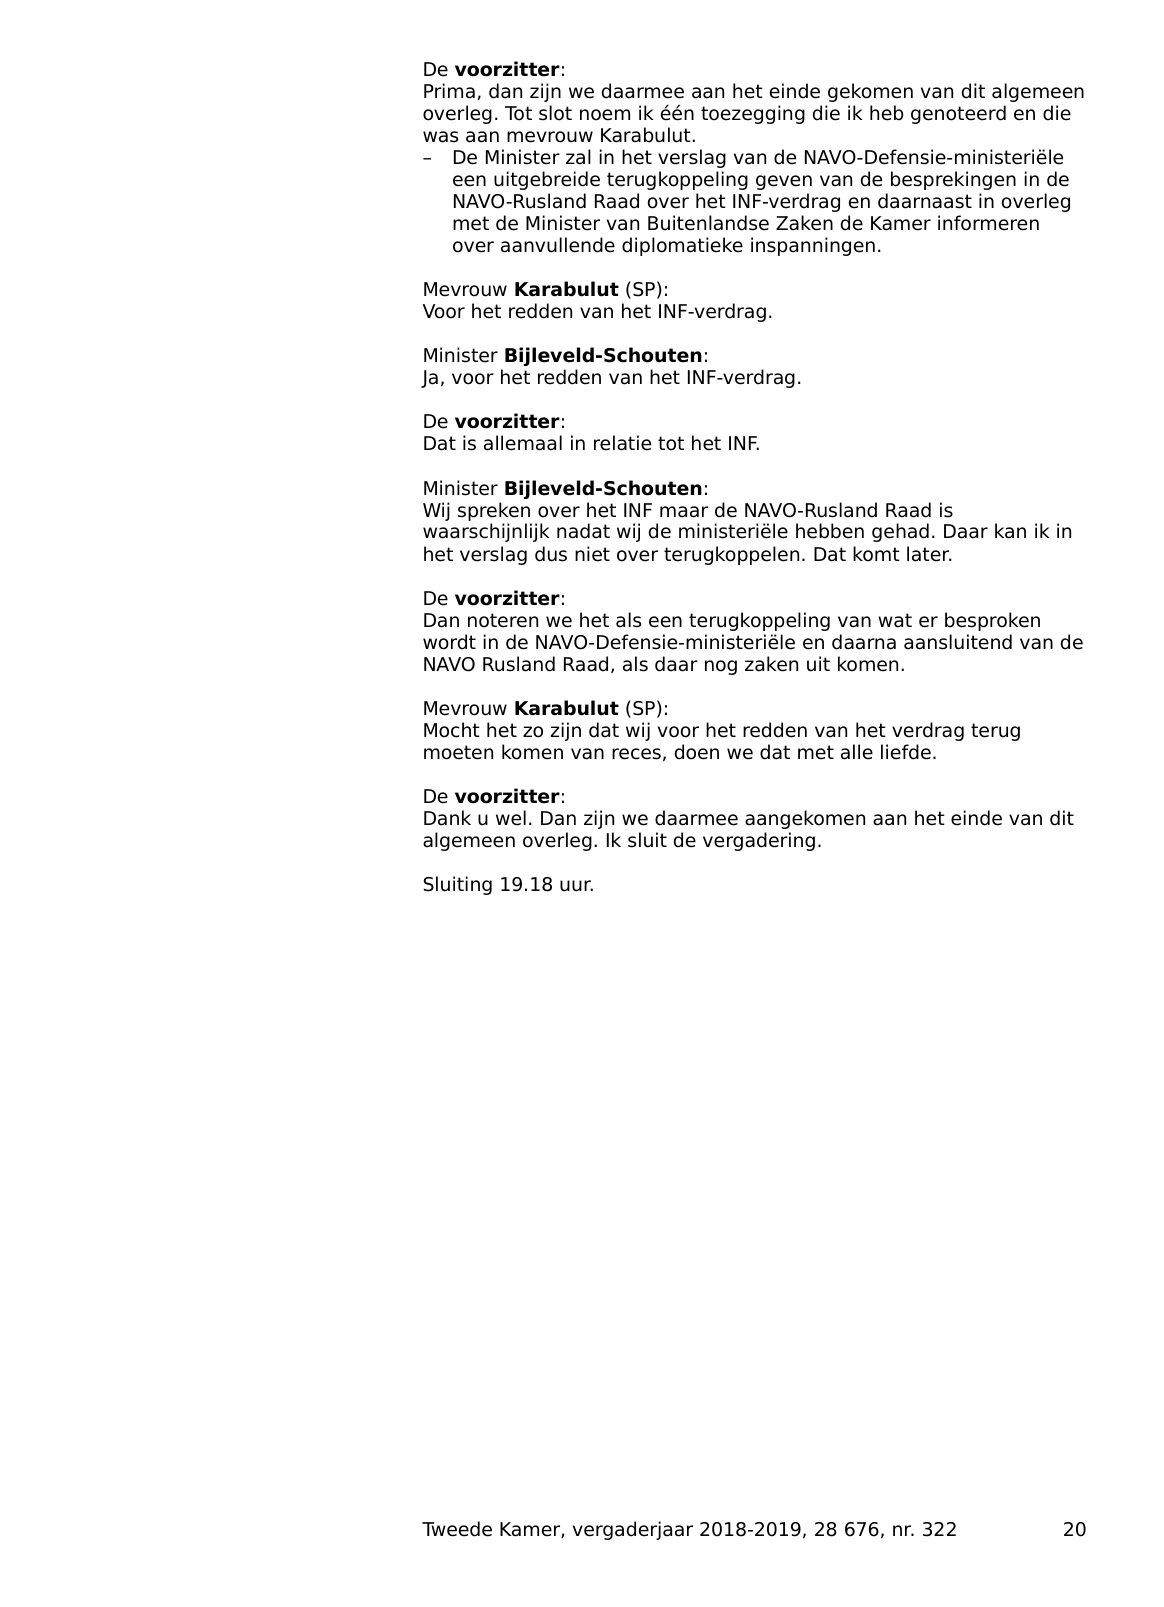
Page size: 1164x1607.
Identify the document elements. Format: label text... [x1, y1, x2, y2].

text De voorzitter: [422, 59, 1087, 81]
text De voorzitter: [422, 588, 1087, 609]
text De voorzitter: [422, 786, 1087, 808]
text Wij spreken over het INF maar de NAVO-Rusland Raad is waarschijnlijk nadat wij de ministeriële hebben gehad. Daar kan ik in het verslag dus niet over terugkoppelen. Dat komt later. [422, 499, 1087, 565]
text Minister Bijleveld-Schouten: [422, 477, 1087, 499]
text Mocht het zo zijn dat wij voor het redden van het verdrag terug moeten komen van reces, doen we dat met alle liefde. [422, 720, 1087, 764]
text Dank u wel. Dan zijn we daarmee aangekomen aan het einde van dit algemeen overleg. Ik sluit de vergadering. [422, 808, 1087, 852]
text Prima, dan zijn we daarmee aan het einde gekomen van dit algemeen overleg. Tot slot noem ik één toezegging die ik heb genoteerd en die was aan mevrouw Karabulut. [422, 81, 1087, 147]
text Sluiting 19.18 uur. [422, 874, 1087, 896]
text Dat is allemaal in relatie tot het INF. [422, 433, 1087, 455]
text Mevrouw Karabulut (SP): [422, 698, 1087, 720]
text – De Minister zal in het verslag van de NAVO-Defensie-ministeriële een uitgebreide terugkoppeling geven van de besprekingen in de NAVO-Rusland Raad over het INF-verdrag en daarnaast in overleg met de Minister van Buitenlandse Zaken de Kamer informeren over aanvullende diplomatieke inspanningen. [422, 147, 1087, 257]
text De voorzitter: [422, 411, 1087, 433]
text Mevrouw Karabulut (SP): [422, 279, 1087, 301]
text Dan noteren we het als een terugkoppeling van wat er besproken wordt in de NAVO-Defensie-ministeriële en daarna aansluitend van de NAVO Rusland Raad, als daar nog zaken uit komen. [422, 609, 1087, 676]
text Voor het redden van het INF-verdrag. [422, 301, 1087, 323]
text Ja, voor het redden van het INF-verdrag. [422, 367, 1087, 389]
text Minister Bijleveld-Schouten: [422, 345, 1087, 367]
